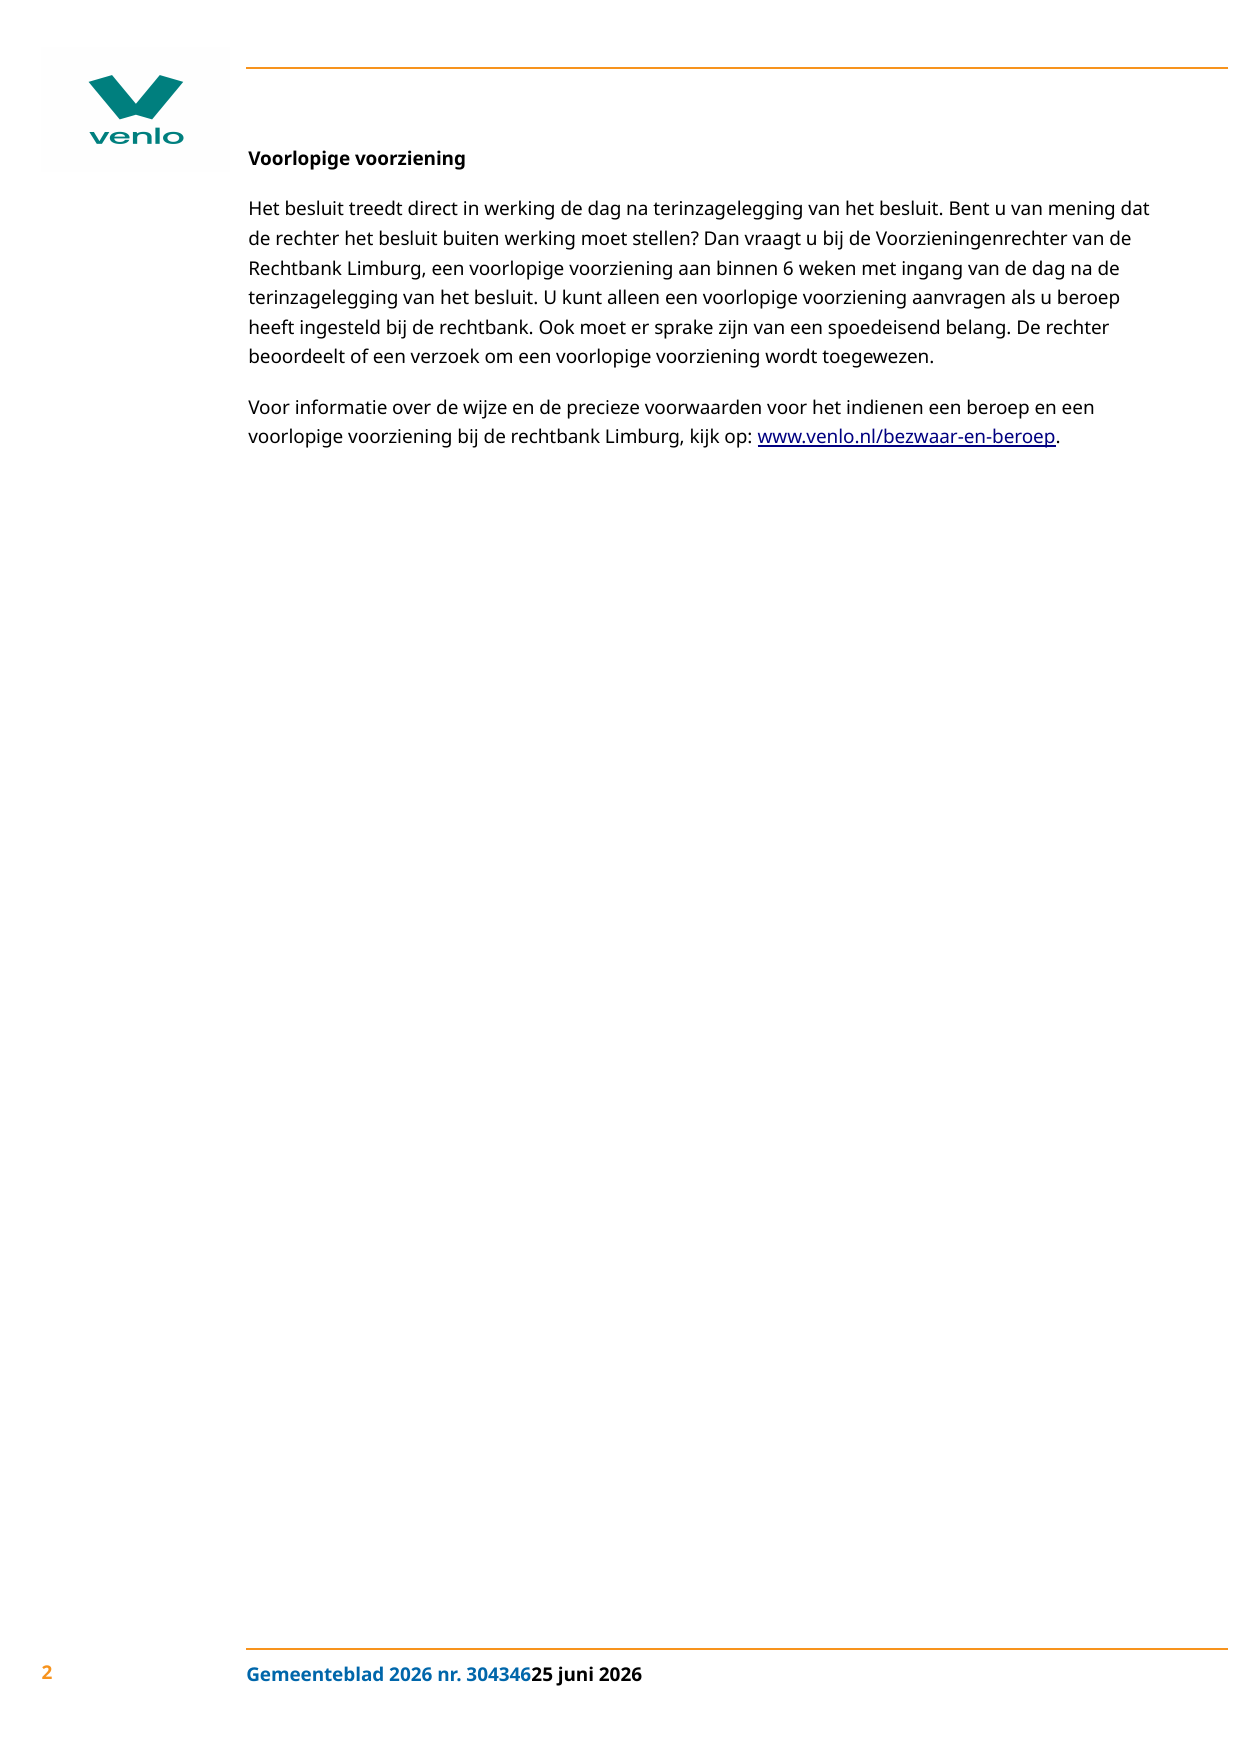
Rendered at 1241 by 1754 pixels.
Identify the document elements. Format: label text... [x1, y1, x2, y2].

text Voor informatie over de wijze en de precieze voorwaarden voor het indienen een beroep en een voorlopige voorziening bij de rechtbank Limburg, kijk op: www.venlo.nl/bezwaar-en-beroep. [248, 394, 1152, 449]
picture [41, 47, 231, 172]
text Het besluit treedt direct in werking de dag na terinzagelegging van het besluit. Bent u van mening dat de rechter het besluit buiten werking moet stellen? Dan vraagt u bij de Voorzieningenrechter van de Rechtbank Limburg, een voorlopige voorziening aan binnen 6 weken met ingang van de dag na de terinzagelegging van het besluit. U kunt alleen een voorlopige voorziening aanvragen als u beroep heeft ingesteld bij de rechtbank. Ook moet er sprake zijn van een spoedeisend belang. De rechter beoordeelt of een verzoek om een voorlopige voorziening wordt toegewezen. [248, 196, 1152, 369]
text Voorlopige voorziening [248, 145, 1152, 171]
